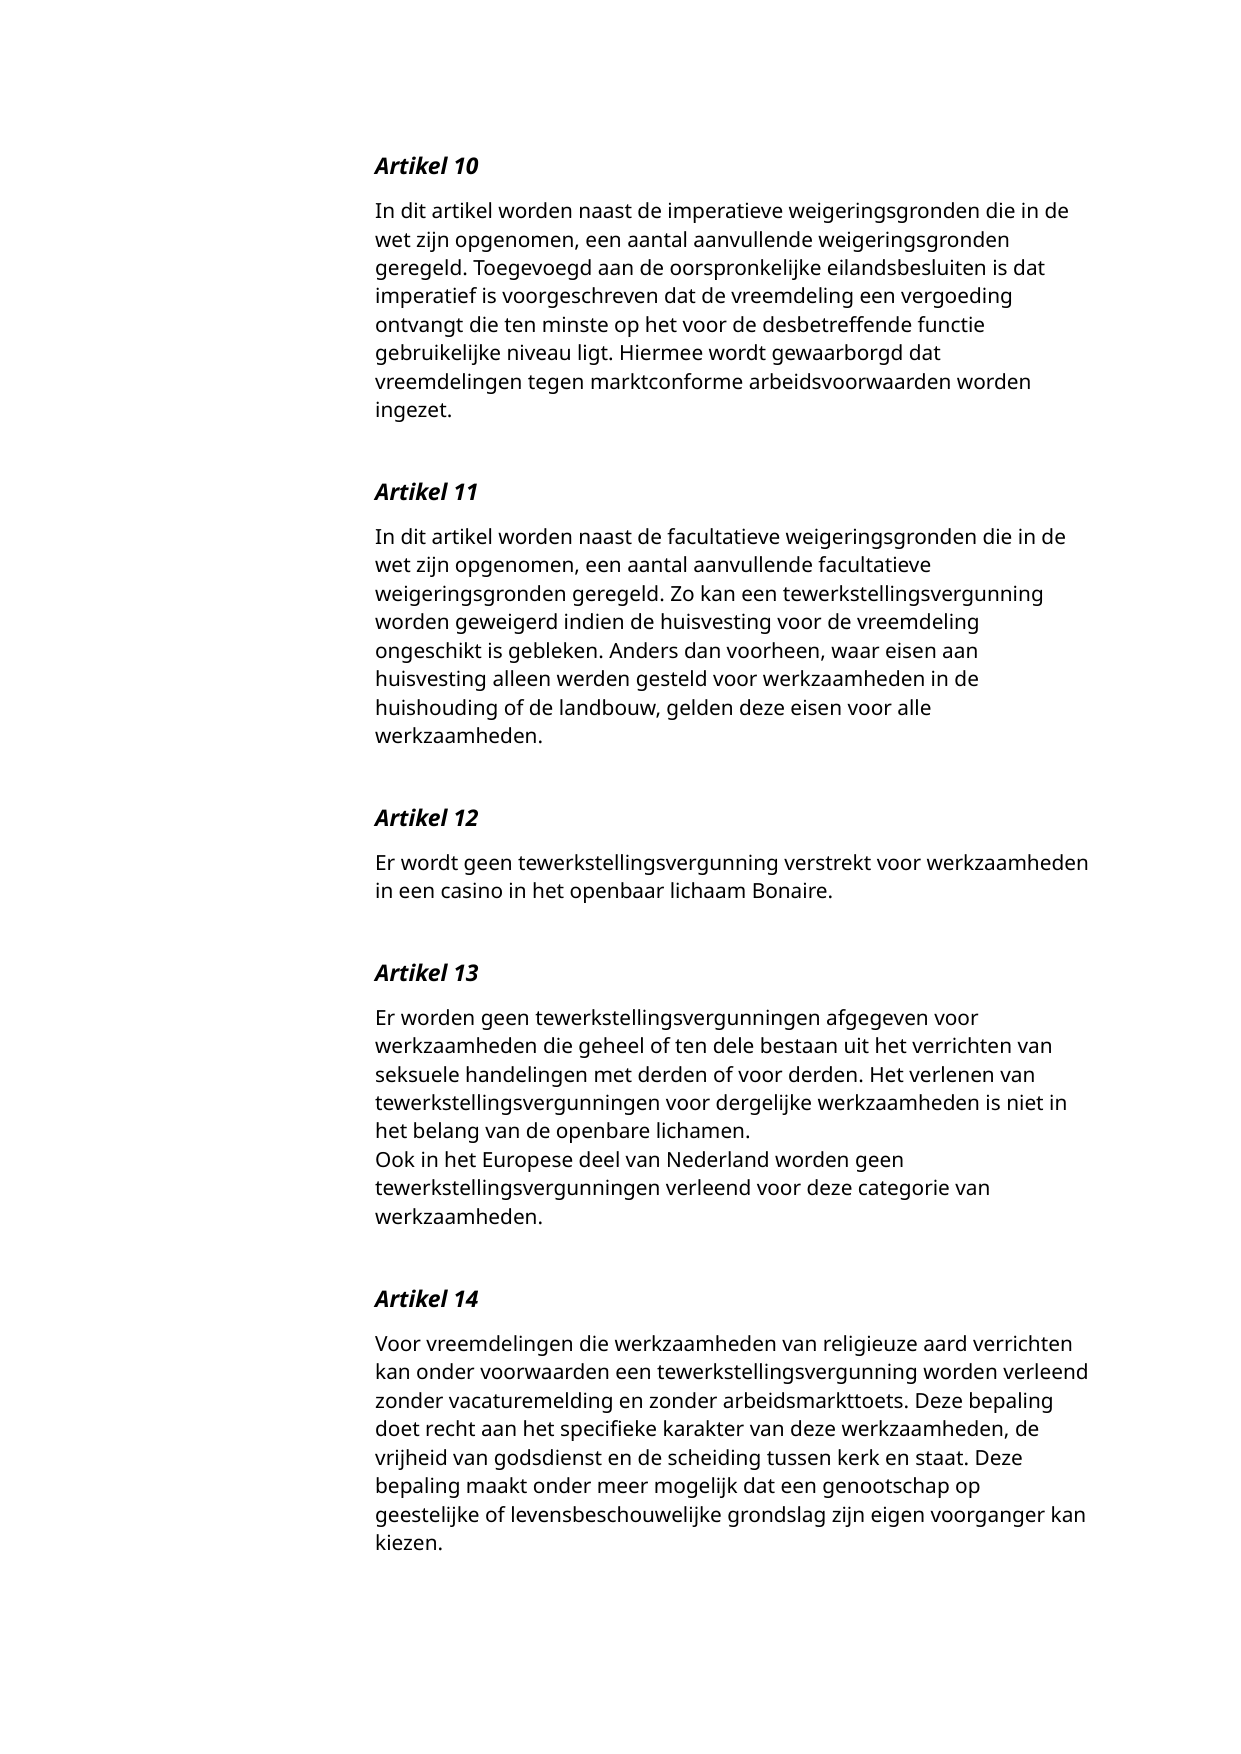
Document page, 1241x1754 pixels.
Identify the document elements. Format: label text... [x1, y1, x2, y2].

text Er worden geen tewerkstellingsvergunningen afgegeven voor werkzaamheden die geheel of ten dele bestaan uit het verrichten van seksuele handelingen met derden of voor derden. Het verlenen van tewerkstellingsvergunningen voor dergelijke werkzaamheden is niet in het belang van de openbare lichamen. [375, 1003, 1090, 1145]
subtitle Artikel 14 [375, 1283, 1090, 1314]
text In dit artikel worden naast de imperatieve weigeringsgronden die in de wet zijn opgenomen, een aantal aanvullende weigeringsgronden geregeld. Toegevoegd aan de oorspronkelijke eilandsbesluiten is dat imperatief is voorgeschreven dat de vreemdeling een vergoeding ontvangt die ten minste op het voor de desbetreffende functie gebruikelijke niveau ligt. Hiermee wordt gewaarborgd dat vreemdelingen tegen marktconforme arbeidsvoorwaarden worden ingezet. [375, 196, 1090, 424]
subtitle Artikel 11 [375, 476, 1090, 507]
subtitle Artikel 13 [375, 957, 1090, 988]
text Er wordt geen tewerkstellingsvergunning verstrekt voor werkzaamheden in een casino in het openbaar lichaam Bonaire. [375, 848, 1090, 904]
text Ook in het Europese deel van Nederland worden geen tewerkstellingsvergunningen verleend voor deze categorie van werkzaamheden. [375, 1145, 1090, 1230]
text In dit artikel worden naast de facultatieve weigeringsgronden die in de wet zijn opgenomen, een aantal aanvullende facultatieve weigeringsgronden geregeld. Zo kan een tewerkstellingsvergunning worden geweigerd indien de huisvesting voor de vreemdeling ongeschikt is gebleken. Anders dan voorheen, waar eisen aan huisvesting alleen werden gesteld voor werkzaamheden in de huishouding of de landbouw, gelden deze eisen voor alle werkzaamheden. [375, 522, 1090, 749]
subtitle Artikel 12 [375, 801, 1090, 833]
subtitle Artikel 10 [375, 150, 1090, 181]
text Voor vreemdelingen die werkzaamheden van religieuze aard verrichten kan onder voorwaarden een tewerkstellingsvergunning worden verleend zonder vacaturemelding en zonder arbeidsmarkttoets. Deze bepaling doet recht aan het specifieke karakter van deze werkzaamheden, de vrijheid van godsdienst en de scheiding tussen kerk en staat. Deze bepaling maakt onder meer mogelijk dat een genootschap op geestelijke of levensbeschouwelijke grondslag zijn eigen voorganger kan kiezen. [375, 1329, 1090, 1557]
